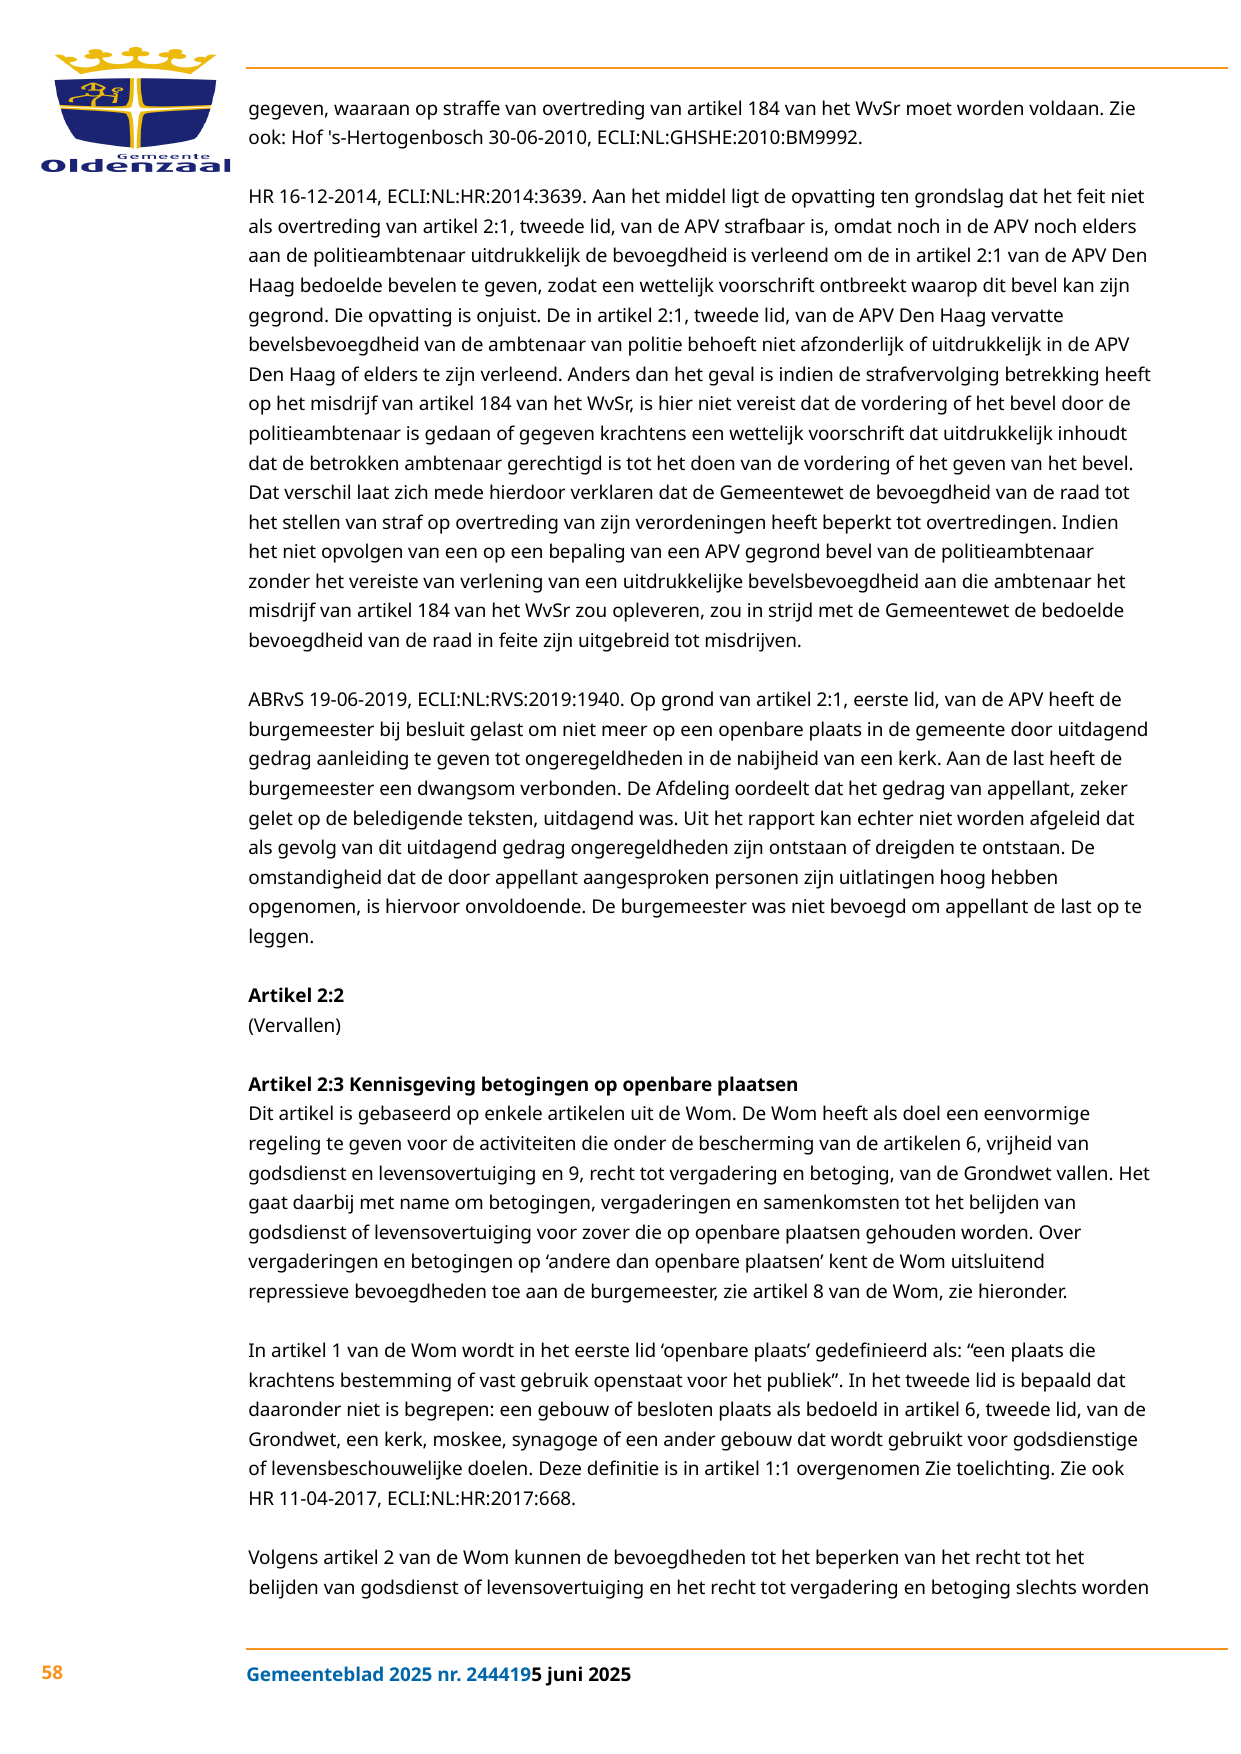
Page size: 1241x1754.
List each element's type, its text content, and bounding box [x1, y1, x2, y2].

text In artikel 1 van de Wom wordt in het eerste lid ‘openbare plaats’ gedefinieerd als: “een plaats die krachtens bestemming of vast gebruik openstaat voor het publiek”. In het tweede lid is bepaald dat daaronder niet is begrepen: een gebouw of besloten plaats als bedoeld in artikel 6, tweede lid, van de Grondwet, een kerk, moskee, synagoge of een ander gebouw dat wordt gebruikt voor godsdienstige of levensbeschouwelijke doelen. Deze definitie is in artikel 1:1 overgenomen Zie toelichting. Zie ook HR 11-04-2017, ECLI:NL:HR:2017:668. [248, 1337, 1152, 1511]
text Artikel 2:2 [248, 982, 1152, 1008]
text Artikel 2:3 Kennisgeving betogingen op openbare plaatsen [248, 1071, 1152, 1097]
text HR 16-12-2014, ECLI:NL:HR:2014:3639. Aan het middel ligt de opvatting ten grondslag dat het feit niet als overtreding van artikel 2:1, tweede lid, van de APV strafbaar is, omdat noch in de APV noch elders aan de politieambtenaar uitdrukkelijk de bevoegdheid is verleend om de in artikel 2:1 van de APV Den Haag bedoelde bevelen te geven, zodat een wettelijk voorschrift ontbreekt waarop dit bevel kan zijn gegrond. Die opvatting is onjuist. De in artikel 2:1, tweede lid, van de APV Den Haag vervatte bevelsbevoegdheid van de ambtenaar van politie behoeft niet afzonderlijk of uitdrukkelijk in de APV Den Haag of elders te zijn verleend. Anders dan het geval is indien de strafvervolging betrekking heeft op het misdrijf van artikel 184 van het WvSr, is hier niet vereist dat de vordering of het bevel door de politieambtenaar is gedaan of gegeven krachtens een wettelijk voorschrift dat uitdrukkelijk inhoudt dat de betrokken ambtenaar gerechtigd is tot het doen van de vordering of het geven van het bevel. Dat verschil laat zich mede hierdoor verklaren dat de Gemeentewet de bevoegdheid van de raad tot het stellen van straf op overtreding van zijn verordeningen heeft beperkt tot overtredingen. Indien het niet opvolgen van een op een bepaling van een APV gegrond bevel van de politieambtenaar zonder het vereiste van verlening van een uitdrukkelijke bevelsbevoegdheid aan die ambtenaar het misdrijf van artikel 184 van het WvSr zou opleveren, zou in strijd met de Gemeentewet de bedoelde bevoegdheid van de raad in feite zijn uitgebreid tot misdrijven. [248, 183, 1152, 653]
text ABRvS 19-06-2019, ECLI:NL:RVS:2019:1940. Op grond van artikel 2:1, eerste lid, van de APV heeft de burgemeester bij besluit gelast om niet meer op een openbare plaats in de gemeente door uitdagend gedrag aanleiding te geven tot ongeregeldheden in de nabijheid van een kerk. Aan de last heeft de burgemeester een dwangsom verbonden. De Afdeling oordeelt dat het gedrag van appellant, zeker gelet op de beledigende teksten, uitdagend was. Uit het rapport kan echter niet worden afgeleid dat als gevolg van dit uitdagend gedrag ongeregeldheden zijn ontstaan of dreigden te ontstaan. De omstandigheid dat de door appellant aangesproken personen zijn uitlatingen hoog hebben opgenomen, is hiervoor onvoldoende. De burgemeester was niet bevoegd om appellant de last op te leggen. [248, 686, 1152, 949]
text (Vervallen) [248, 1012, 1152, 1038]
picture [41, 47, 231, 172]
text Volgens artikel 2 van de Wom kunnen de bevoegdheden tot het beperken van het recht tot het belijden van godsdienst of levensovertuiging en het recht tot vergadering en betoging slechts worden [248, 1544, 1152, 1600]
text repressieve bevoegdheden toe aan de burgemeester, zie artikel 8 van de Wom, zie hieronder. [248, 1278, 1152, 1304]
text gegeven, waaraan op straffe van overtreding van artikel 184 van het WvSr moet worden voldaan. Zie ook: Hof 's-Hertogenbosch 30-06-2010, ECLI:NL:GHSHE:2010:BM9992. [248, 95, 1152, 150]
text Dit artikel is gebaseerd op enkele artikelen uit de Wom. De Wom heeft als doel een eenvormige regeling te geven voor de activiteiten die onder de bescherming van de artikelen 6, vrijheid van godsdienst en levensovertuiging en 9, recht tot vergadering en betoging, van de Grondwet vallen. Het gaat daarbij met name om betogingen, vergaderingen en samenkomsten tot het belijden van godsdienst of levensovertuiging voor zover die op openbare plaatsen gehouden worden. Over vergaderingen en betogingen op ‘andere dan openbare plaatsen’ kent de Wom uitsluitend [248, 1101, 1152, 1274]
